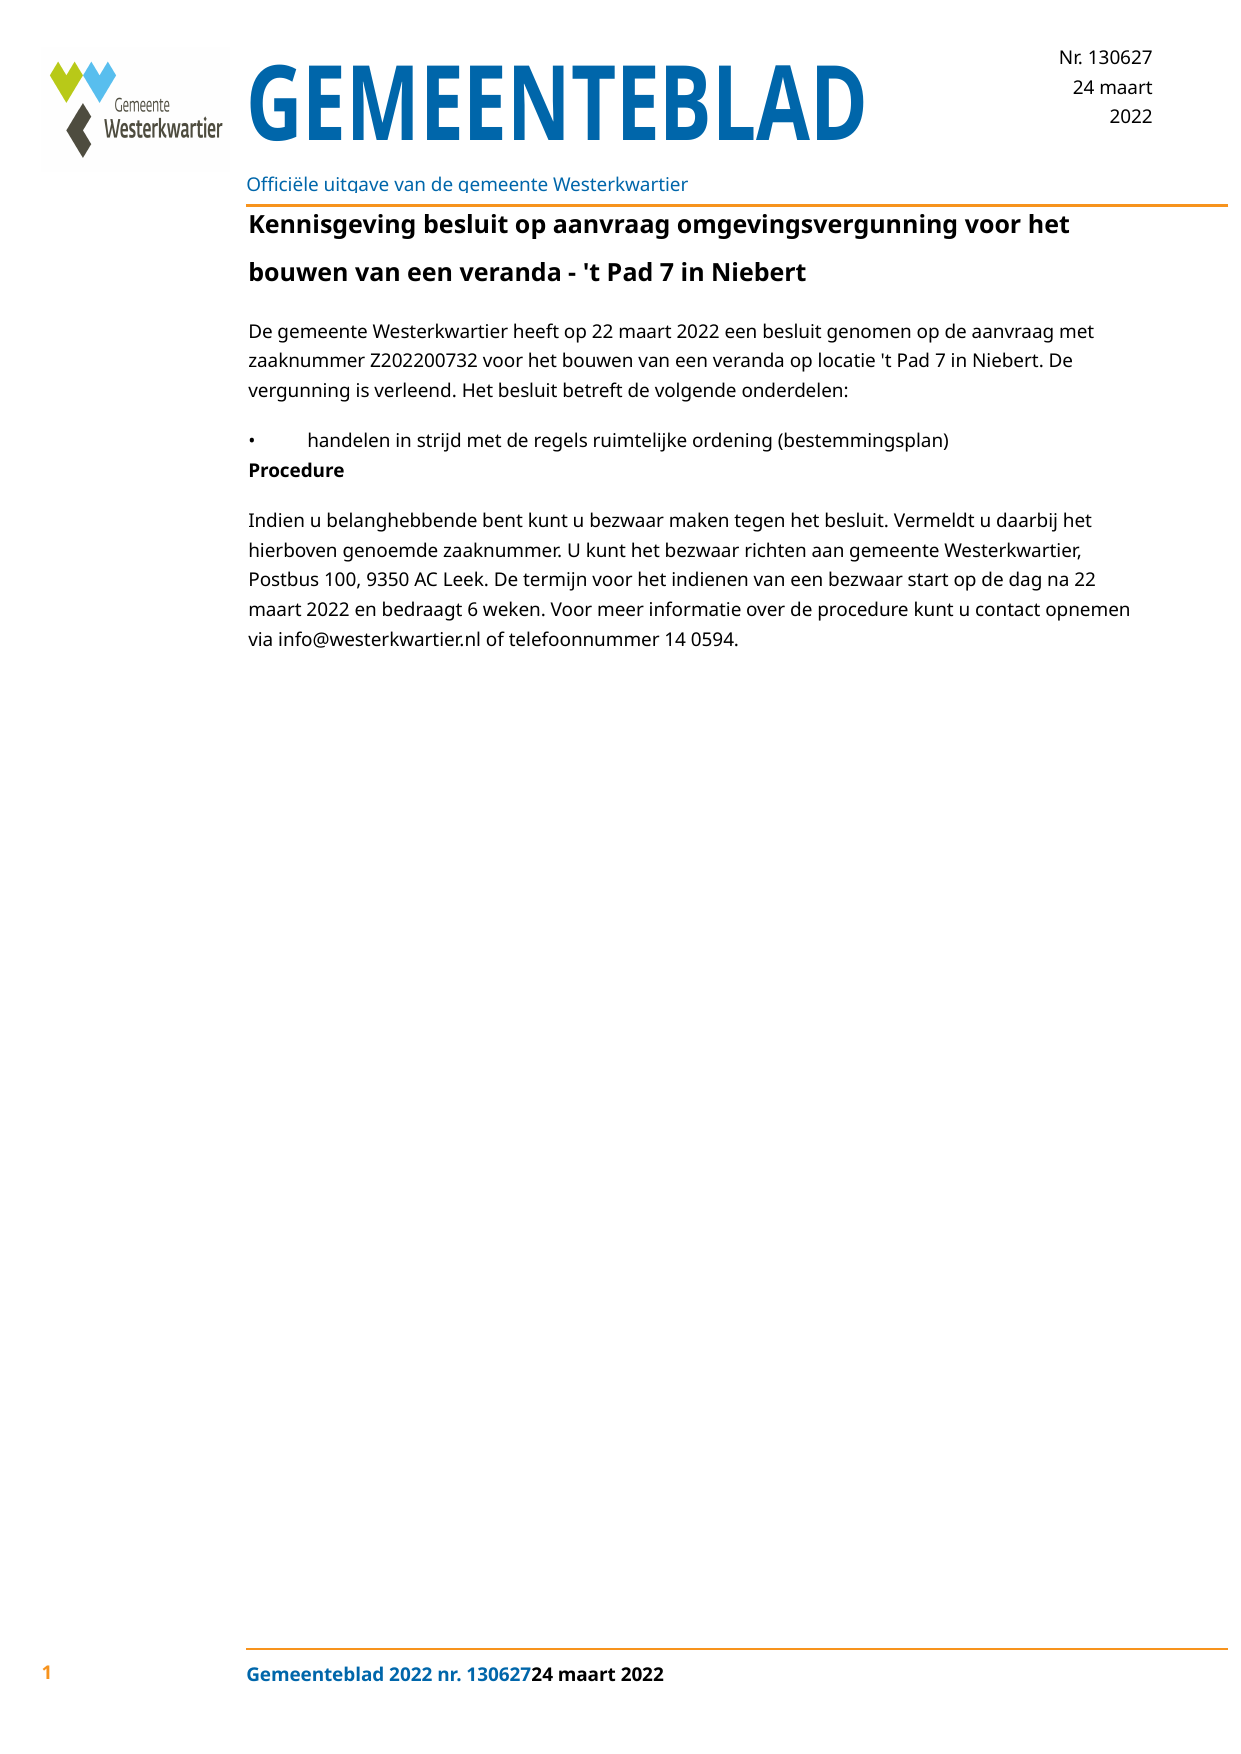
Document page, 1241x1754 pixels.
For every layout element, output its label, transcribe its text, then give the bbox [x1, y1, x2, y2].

list handelen in strijd met de regels ruimtelijke ordening (bestemmingsplan) [248, 427, 1152, 453]
text De gemeente Westerkwartier heeft op 22 maart 2022 een besluit genomen op de aanvraag met zaaknummer Z202200732 voor het bouwen van een veranda op locatie 't Pad 7 in Niebert. De vergunning is verleend. Het besluit betreft de volgende onderdelen: [248, 318, 1152, 403]
text Procedure [248, 457, 1152, 483]
picture [41, 47, 231, 172]
text Indien u belanghebbende bent kunt u bezwaar maken tegen het besluit. Vermeldt u daarbij het hierboven genoemde zaaknummer. U kunt het bezwaar richten aan gemeente Westerkwartier, Postbus 100, 9350 AC Leek. De termijn voor het indienen van een bezwaar start op de dag na 22 maart 2022 en bedraagt 6 weken. Voor meer informatie over de procedure kunt u contact opnemen via info@westerkwartier.nl of telefoonnummer 14 0594. [248, 507, 1152, 652]
text Kennisgeving besluit op aanvraag omgevingsvergunning voor het bouwen van een veranda - 't Pad 7 in Niebert [248, 207, 1152, 288]
